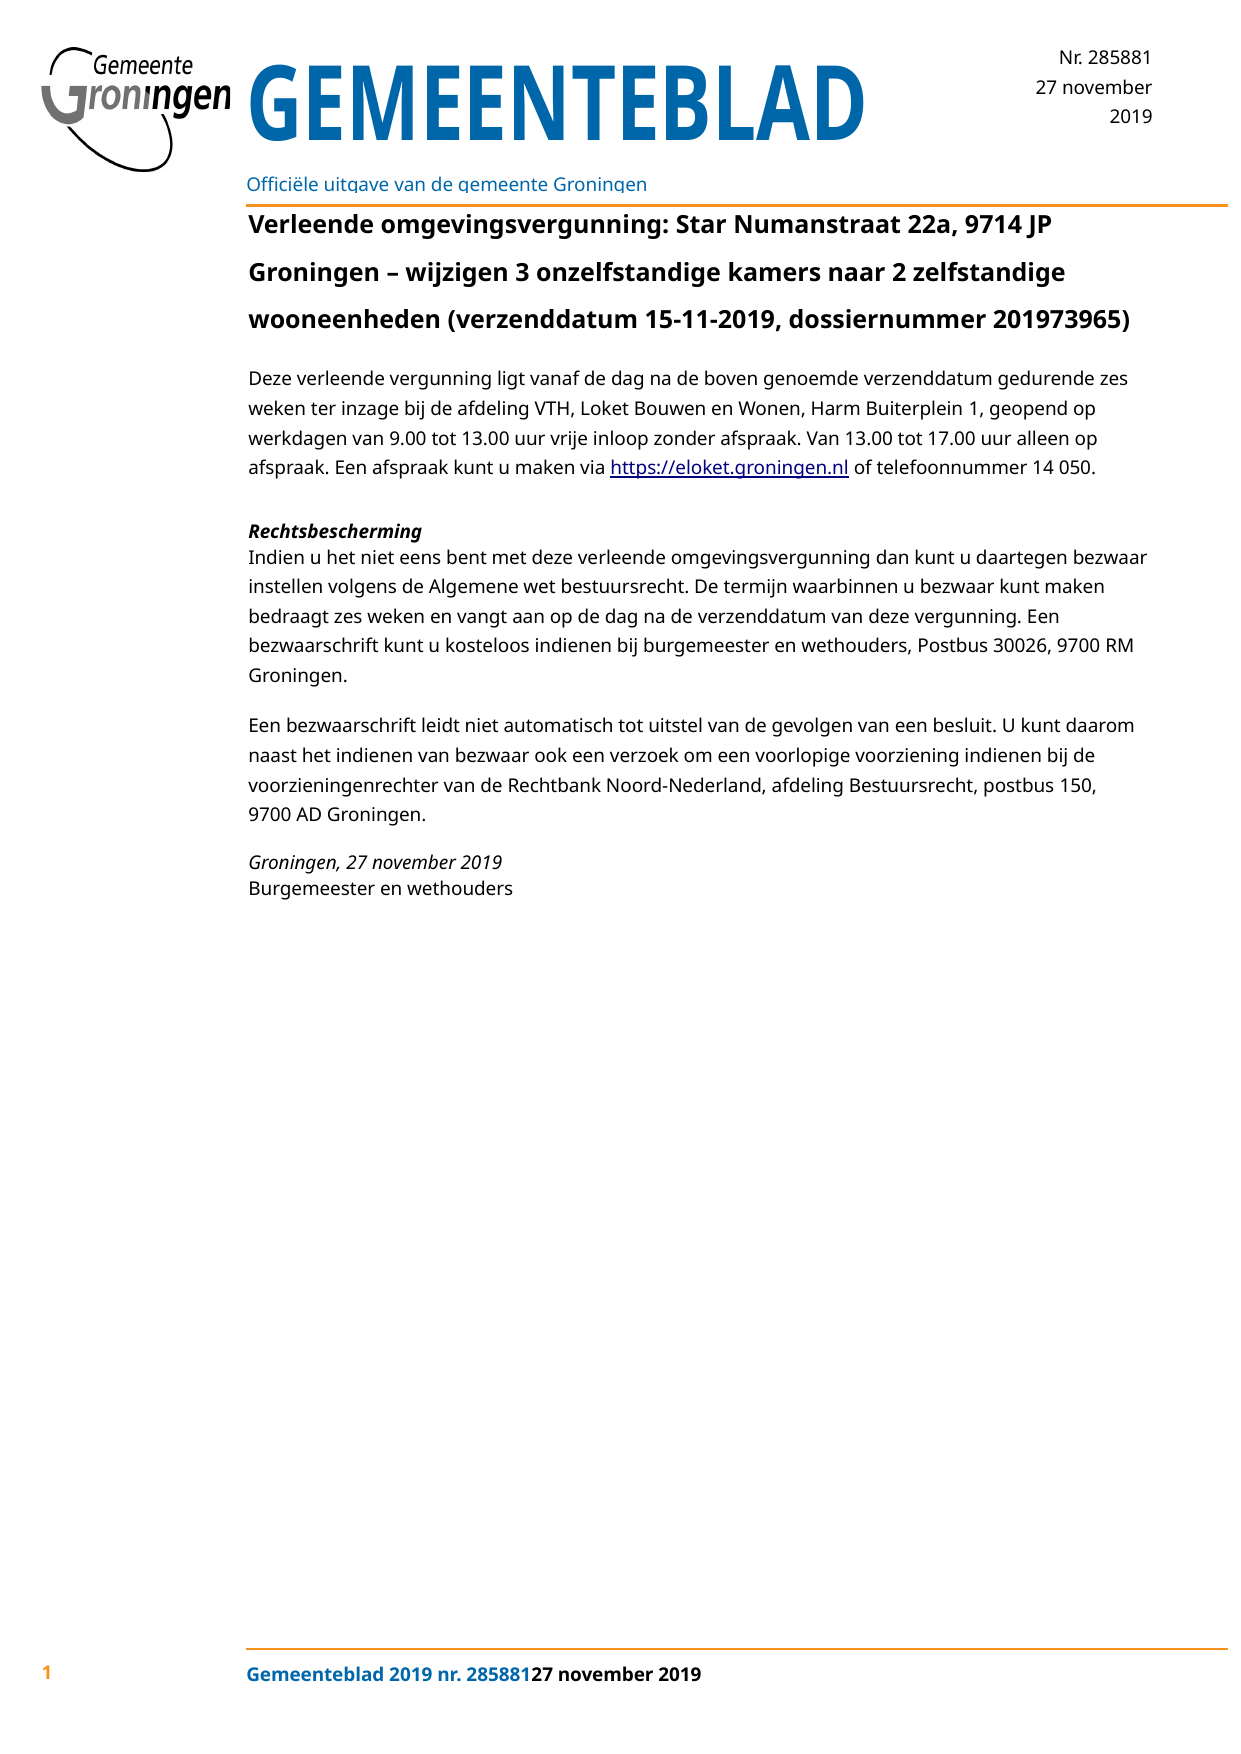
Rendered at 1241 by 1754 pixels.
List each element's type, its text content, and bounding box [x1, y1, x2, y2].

text Een bezwaarschrift leidt niet automatisch tot uitstel van de gevolgen van een besluit. U kunt daarom naast het indienen van bezwaar ook een verzoek om een voorlopige voorziening indienen bij de voorzieningenrechter van de Rechtbank Noord-Nederland, afdeling Bestuursrecht, postbus 150, 9700 AD Groningen. [248, 713, 1152, 827]
text Rechtsbescherming [248, 518, 1152, 544]
text Verleende omgevingsvergunning: Star Numanstraat 22a, 9714 JP Groningen – wijzigen 3 onzelfstandige kamers naar 2 zelfstandige wooneenheden (verzenddatum 15-11-2019, dossiernummer 201973965) [248, 207, 1152, 336]
text Burgemeester en wethouders [248, 875, 1152, 901]
picture [41, 47, 231, 172]
text Groningen, 27 november 2019 [248, 849, 1152, 875]
text Indien u het niet eens bent met deze verleende omgevingsvergunning dan kunt u daartegen bezwaar instellen volgens de Algemene wet bestuursrecht. De termijn waarbinnen u bezwaar kunt maken bedraagt zes weken en vangt aan op de dag na de verzenddatum van deze vergunning. Een bezwaarschrift kunt u kosteloos indienen bij burgemeester en wethouders, Postbus 30026, 9700 RM Groningen. [248, 544, 1152, 688]
text Deze verleende vergunning ligt vanaf de dag na de boven genoemde verzenddatum gedurende zes weken ter inzage bij de afdeling VTH, Loket Bouwen en Wonen, Harm Buiterplein 1, geopend op werkdagen van 9.00 tot 13.00 uur vrije inloop zonder afspraak. Van 13.00 tot 17.00 uur alleen op afspraak. Een afspraak kunt u maken via https://eloket.groningen.nl of telefoonnummer 14 050. [248, 366, 1152, 480]
